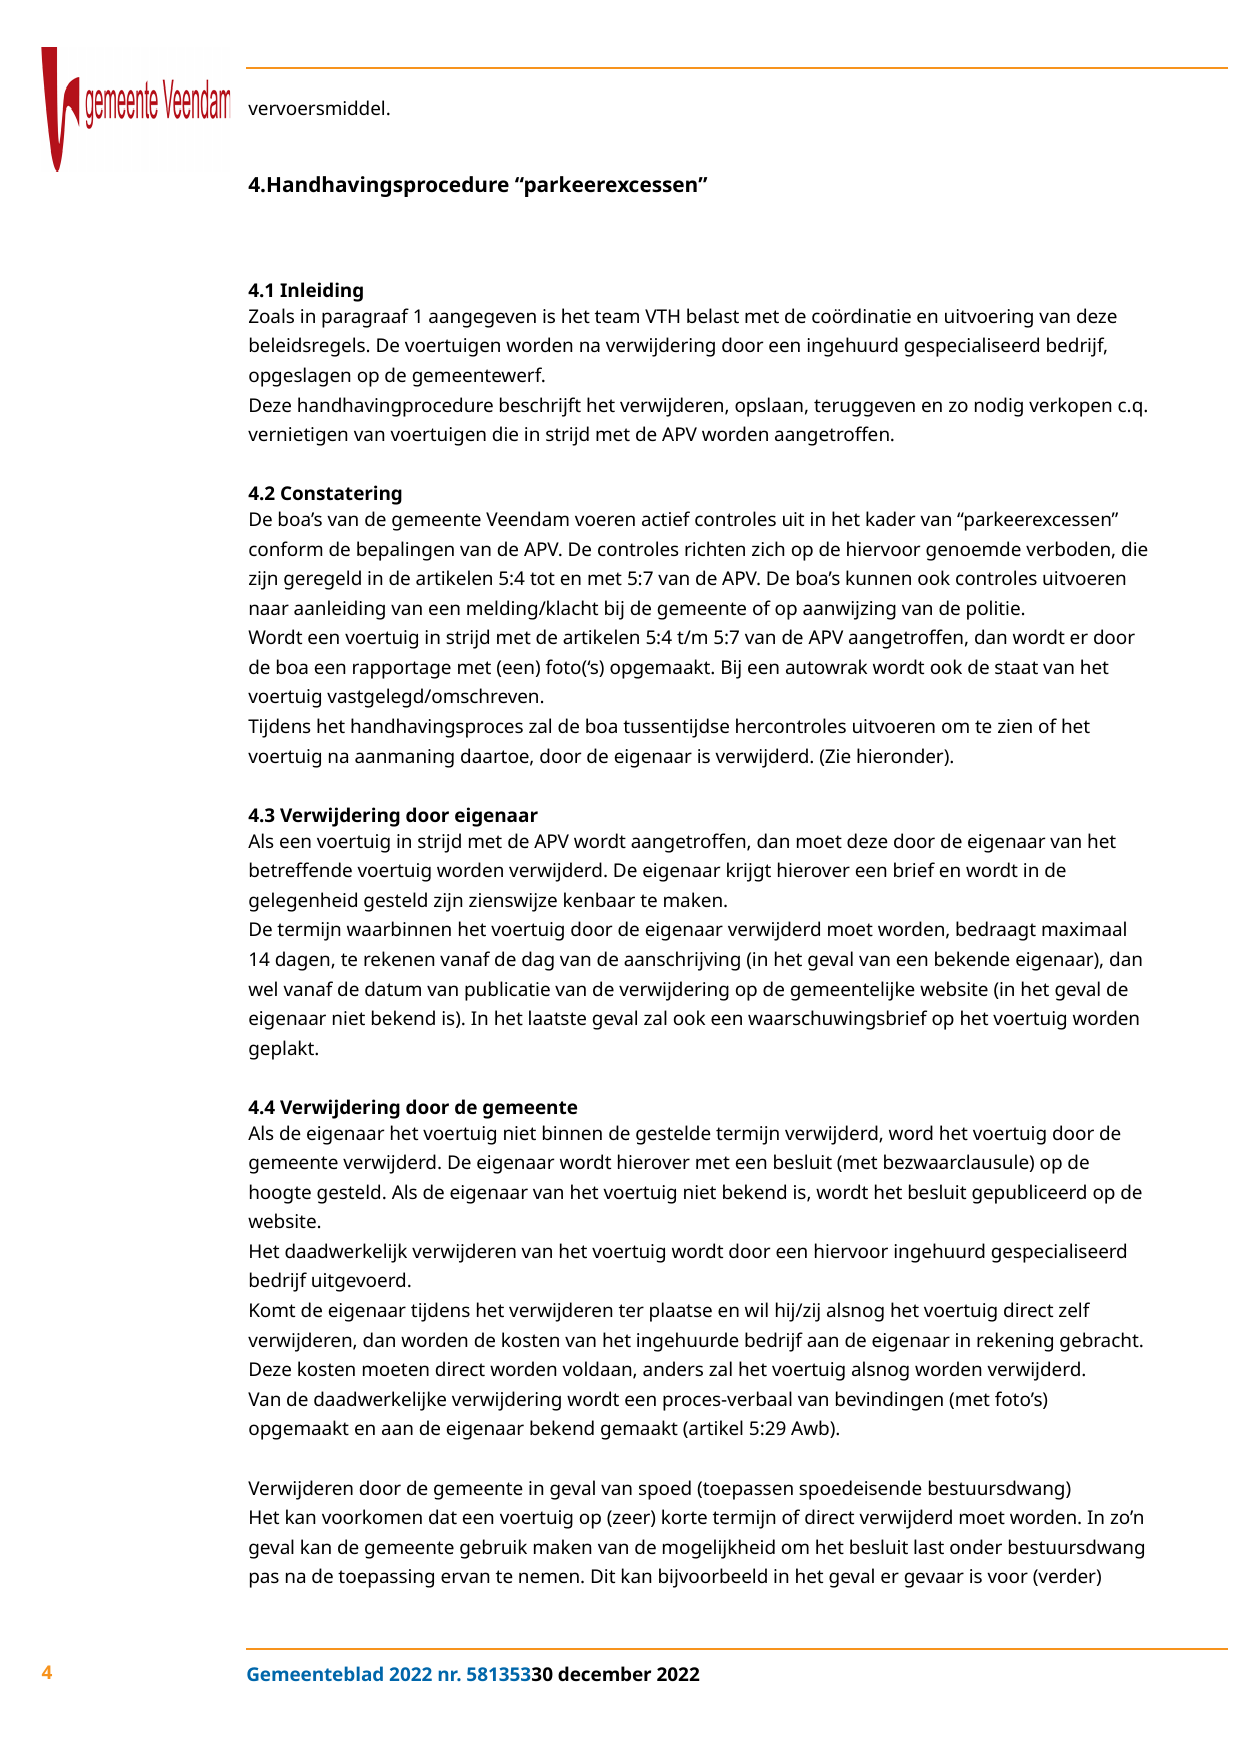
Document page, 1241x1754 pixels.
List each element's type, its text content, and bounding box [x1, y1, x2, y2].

text De termijn waarbinnen het voertuig door de eigenaar verwijderd moet worden, bedraagt maximaal 14 dagen, te rekenen vanaf de dag van de aanschrijving (in het geval van een bekende eigenaar), dan wel vanaf de datum van publicatie van de verwijdering op de gemeentelijke website (in het geval de eigenaar niet bekend is). In het laatste geval zal ook een waarschuwingsbrief op het voertuig worden geplakt. [248, 917, 1152, 1061]
text Als de eigenaar het voertuig niet binnen de gestelde termijn verwijderd, word het voertuig door de gemeente verwijderd. De eigenaar wordt hierover met een besluit (met bezwaarclausule) op de hoogte gesteld. Als de eigenaar van het voertuig niet bekend is, wordt het besluit gepubliceerd op de website. [248, 1120, 1152, 1234]
text Het kan voorkomen dat een voertuig op (zeer) korte termijn of direct verwijderd moet worden. In zo’n geval kan de gemeente gebruik maken van de mogelijkheid om het besluit last onder bestuursdwang pas na de toepassing ervan te nemen. Dit kan bijvoorbeeld in het geval er gevaar is voor (verder) [248, 1504, 1152, 1589]
text Komt de eigenaar tijdens het verwijderen ter plaatse en wil hij/zij alsnog het voertuig direct zelf verwijderen, dan worden de kosten van het ingehuurde bedrijf aan de eigenaar in rekening gebracht. Deze kosten moeten direct worden voldaan, anders zal het voertuig alsnog worden verwijderd. [248, 1297, 1152, 1382]
text De boa’s van de gemeente Veendam voeren actief controles uit in het kader van “parkeerexcessen” conform de bepalingen van de APV. De controles richten zich op de hiervoor genoemde verboden, die zijn geregeld in de artikelen 5:4 tot en met 5:7 van de APV. De boa’s kunnen ook controles uitvoeren naar aanleiding van een melding/klacht bij de gemeente of op aanwijzing van de politie. [248, 506, 1152, 621]
text Wordt een voertuig in strijd met de artikelen 5:4 t/m 5:7 van de APV aangetroffen, dan wordt er door de boa een rapportage met (een) foto(‘s) opgemaakt. Bij een autowrak wordt ook de staat van het voertuig vastgelegd/omschreven. [248, 624, 1152, 709]
text Zoals in paragraaf 1 aangegeven is het team VTH belast met de coördinatie en uitvoering van deze beleidsregels. De voertuigen worden na verwijdering door een ingehuurd gespecialiseerd bedrijf, opgeslagen op de gemeentewerf. [248, 303, 1152, 388]
text Van de daadwerkelijke verwijdering wordt een proces-verbaal van bevindingen (met foto’s) opgemaakt en aan de eigenaar bekend gemaakt (artikel 5:29 Awb). [248, 1386, 1152, 1441]
text Tijdens het handhavingsproces zal de boa tussentijdse hercontroles uitvoeren om te zien of het voertuig na aanmaning daartoe, door de eigenaar is verwijderd. (Zie hieronder). [248, 713, 1152, 769]
text Verwijderen door de gemeente in geval van spoed (toepassen spoedeisende bestuursdwang) [248, 1475, 1152, 1501]
text 4.1 Inleiding [248, 277, 1152, 303]
text Als een voertuig in strijd met de APV wordt aangetroffen, dan moet deze door de eigenaar van het betreffende voertuig worden verwijderd. De eigenaar krijgt hierover een brief en wordt in de gelegenheid gesteld zijn zienswijze kenbaar te maken. [248, 828, 1152, 913]
picture [41, 47, 231, 172]
text 4.4 Verwijdering door de gemeente [248, 1094, 1152, 1120]
text Het daadwerkelijk verwijderen van het voertuig wordt door een hiervoor ingehuurd gespecialiseerd bedrijf uitgevoerd. [248, 1238, 1152, 1293]
text 4.Handhavingsprocedure “parkeerexcessen” [248, 170, 1152, 198]
text Deze handhavingprocedure beschrijft het verwijderen, opslaan, teruggeven en zo nodig verkopen c.q. vernietigen van voertuigen die in strijd met de APV worden aangetroffen. [248, 392, 1152, 447]
text 4.2 Constatering [248, 481, 1152, 506]
text vervoersmiddel. [248, 95, 1152, 121]
text 4.3 Verwijdering door eigenaar [248, 802, 1152, 828]
